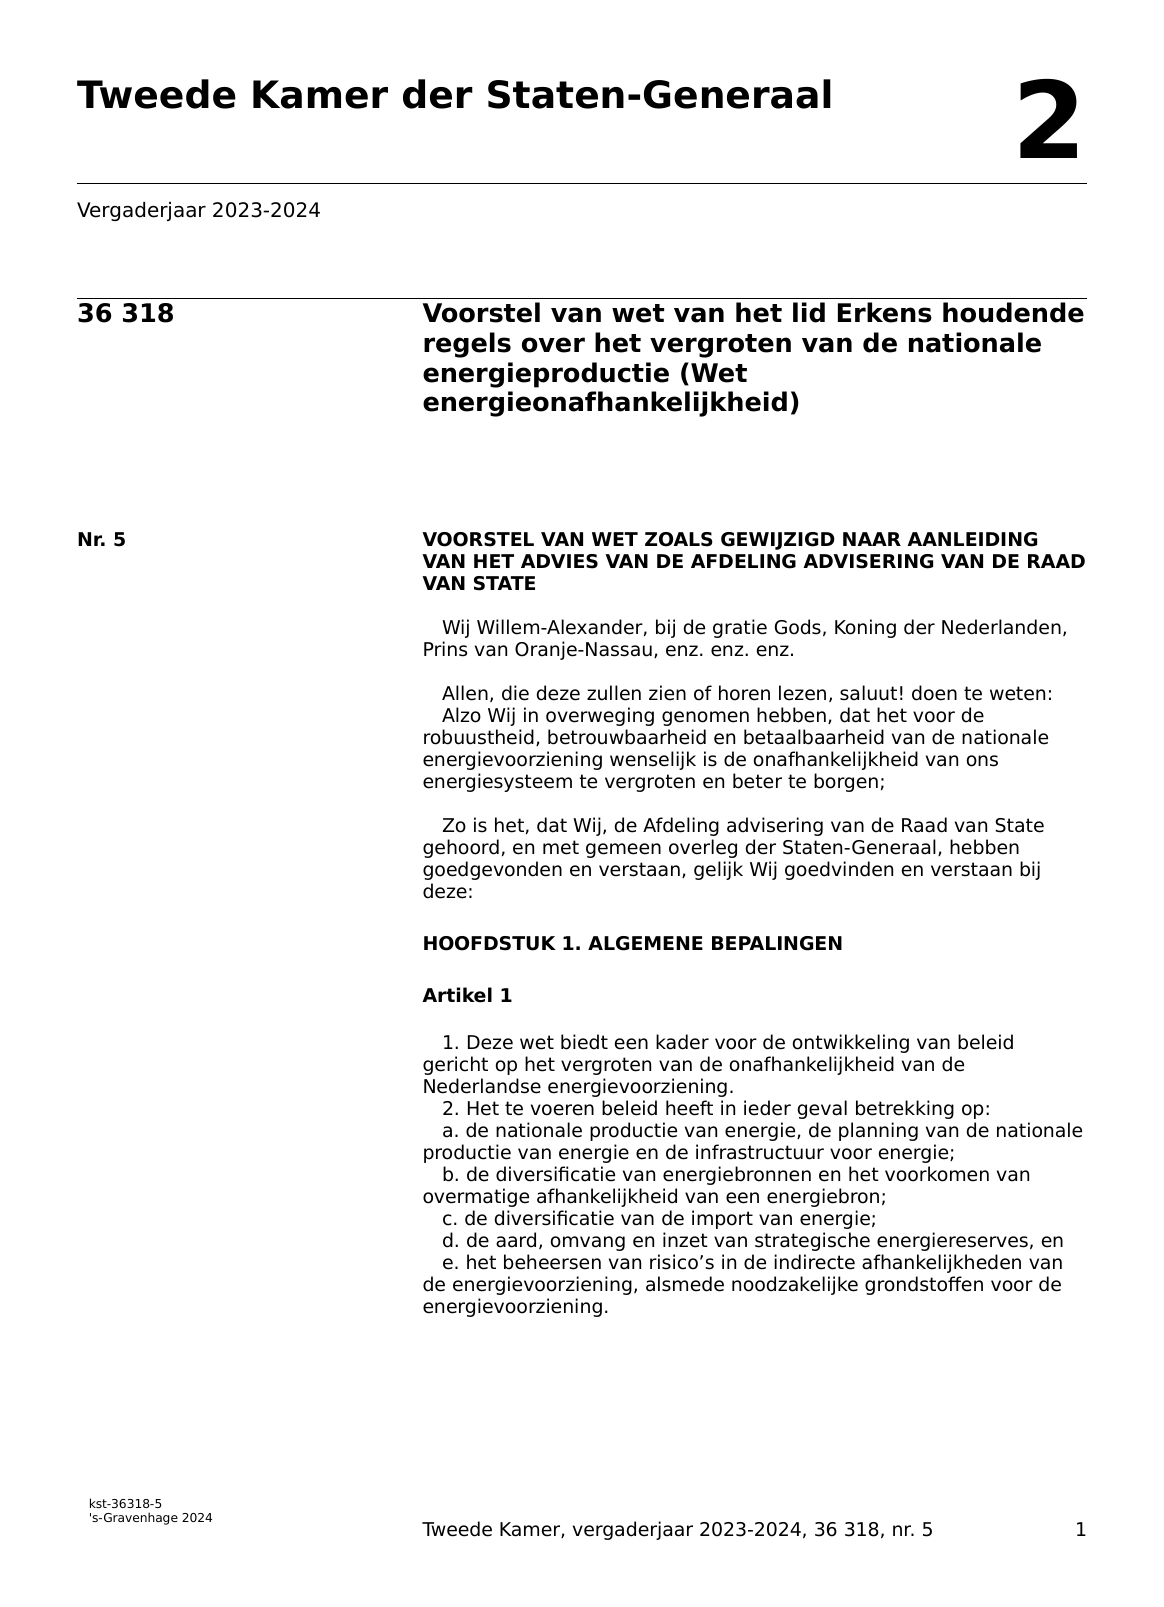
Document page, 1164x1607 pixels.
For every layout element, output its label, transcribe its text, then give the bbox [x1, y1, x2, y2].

subtitle HOOFDSTUK 1. ALGEMENE BEPALINGEN [422, 933, 1087, 955]
text b. de diversificatie van energiebronnen en het voorkomen van overmatige afhankelijkheid van een energiebron; [422, 1164, 1087, 1208]
text Alzo Wij in overweging genomen hebben, dat het voor de robuustheid, betrouwbaarheid en betaalbaarheid van de nationale energievoorziening wenselijk is de onafhankelijkheid van ons energiesysteem te vergroten en beter te borgen; [422, 705, 1087, 793]
text 2. Het te voeren beleid heeft in ieder geval betrekking op: [422, 1098, 1087, 1120]
text Zo is het, dat Wij, de Afdeling advisering van de Raad van State gehoord, en met gemeen overleg der Staten-Generaal, hebben goedgevonden en verstaan, gelijk Wij goedvinden en verstaan bij deze: [422, 815, 1087, 903]
text Allen, die deze zullen zien of horen lezen, saluut! doen te weten: [422, 683, 1087, 705]
text e. het beheersen van risico’s in de indirecte afhankelijkheden van de energievoorziening, alsmede noodzakelijke grondstoffen voor de energievoorziening. [422, 1252, 1087, 1318]
subtitle Artikel 1 [422, 985, 1087, 1007]
table_header Tweede Kamer der Staten-Generaal [77, 59, 886, 183]
subtitle Nr. 5 VOORSTEL VAN WET ZOALS GEWIJZIGD NAAR AANLEIDING VAN HET ADVIES VAN DE AFDELING ADVISERING VAN DE RAAD VAN STATE [77, 529, 1087, 595]
text kst-36318-5 [88, 1497, 323, 1511]
text 's-Gravenhage 2024 [88, 1511, 323, 1525]
subtitle 36 318 Voorstel van wet van het lid Erkens houdende regels over het vergroten van de nationale energieproductie (Wet energieonafhankelijkheid) [77, 299, 1087, 418]
text a. de nationale productie van energie, de planning van de nationale productie van energie en de infrastructuur voor energie; [422, 1120, 1087, 1164]
table_header 2 [886, 59, 1087, 183]
text c. de diversificatie van de import van energie; [422, 1208, 1087, 1230]
text 1. Deze wet biedt een kader voor de ontwikkeling van beleid gericht op het vergroten van de onafhankelijkheid van de Nederlandse energievoorziening. [422, 1032, 1087, 1098]
text Wij Willem-Alexander, bij de gratie Gods, Koning der Nederlanden, Prins van Oranje-Nassau, enz. enz. enz. [422, 617, 1087, 661]
text d. de aard, omvang en inzet van strategische energiereserves, en [422, 1230, 1087, 1252]
table_cell Vergaderjaar 2023-2024 [77, 184, 1087, 298]
